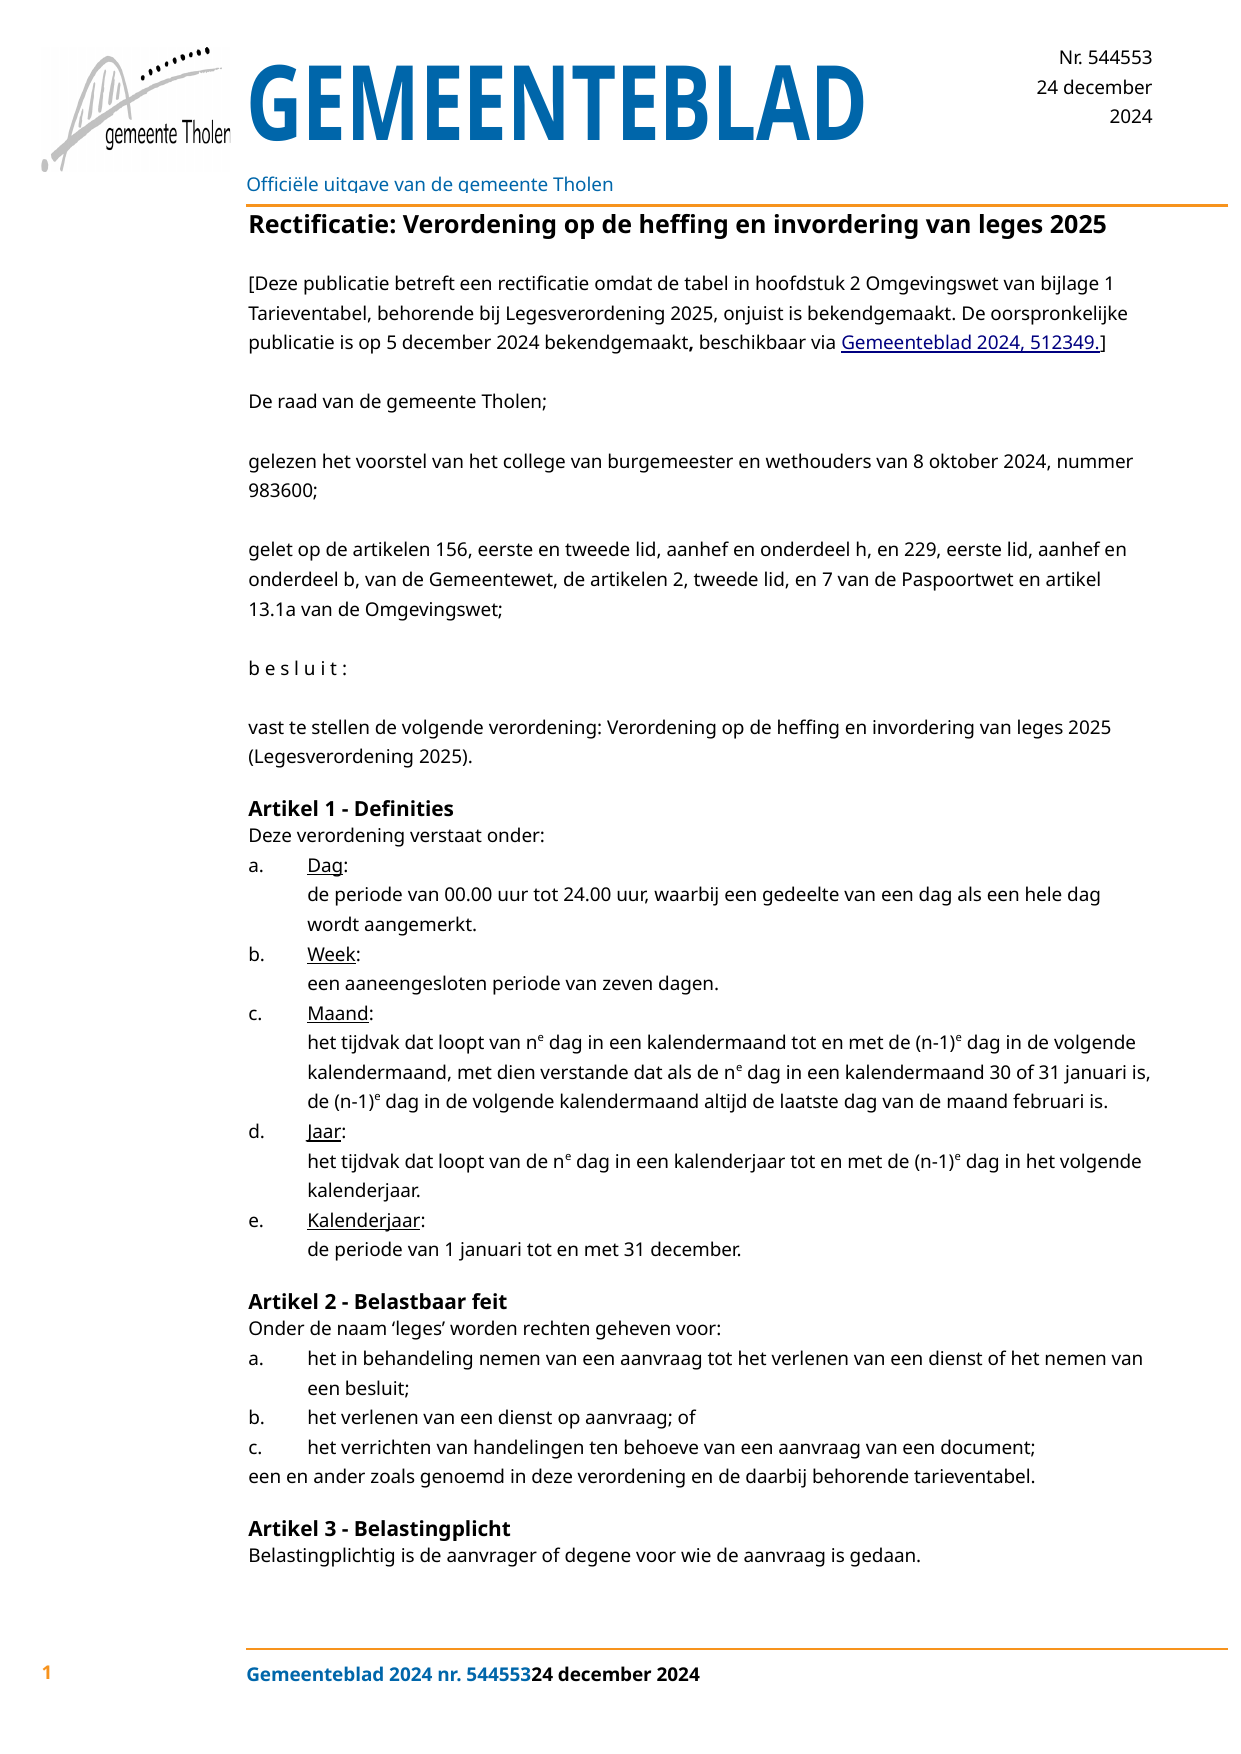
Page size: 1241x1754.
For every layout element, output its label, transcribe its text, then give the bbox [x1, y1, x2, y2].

list de periode van 00.00 uur tot 24.00 uur, waarbij een gedeelte van een dag als een hele dag wordt aangemerkt. [248, 882, 1152, 937]
list het verrichten van handelingen ten behoeve van een aanvraag van een document; [248, 1434, 1152, 1459]
text een en ander zoals genoemd in deze verordening en de daarbij behorende tarieventabel. [248, 1463, 1152, 1489]
text Artikel 2 - Belastbaar feit [248, 1287, 1152, 1316]
text Onder de naam ‘leges’ worden rechten geheven voor: [248, 1316, 1152, 1341]
text Deze verordening verstaat onder: [248, 822, 1152, 848]
list het tijdvak dat loopt van ne dag in een kalendermaand tot en met de (n-1)e dag in de volgende kalendermaand, met dien verstande dat als de ne dag in een kalendermaand 30 of 31 januari is, de (n-1)e dag in de volgende kalendermaand altijd de laatste dag van de maand februari is. [248, 1029, 1152, 1114]
text Artikel 3 - Belastingplicht [248, 1514, 1152, 1542]
text Rectificatie: Verordening op de heffing en invordering van leges 2025 [248, 207, 1152, 241]
picture [41, 47, 231, 172]
text Belastingplichtig is de aanvrager of degene voor wie de aanvraag is gedaan. [248, 1542, 1152, 1568]
list Week: [248, 941, 1152, 967]
list Kalenderjaar: [248, 1207, 1152, 1233]
text vast te stellen de volgende verordening: Verordening op de heffing en invordering van leges 2025 (Legesverordening 2025). [248, 714, 1152, 769]
list Dag: [248, 852, 1152, 878]
text gelezen het voorstel van het college van burgemeester en wethouders van 8 oktober 2024, nummer 983600; [248, 448, 1152, 503]
list de periode van 1 januari tot en met 31 december. [248, 1237, 1152, 1262]
list Jaar: [248, 1118, 1152, 1144]
text b e s l u i t : [248, 655, 1152, 681]
text [Deze publicatie betreft een rectificatie omdat de tabel in hoofdstuk 2 Omgevingswet van bijlage 1 Tarieventabel, behorende bij Legesverordening 2025, onjuist is bekendgemaakt. De oorspronkelijke publicatie is op 5 december 2024 bekendgemaakt, beschikbaar via Gemeenteblad 2024, 512349.] [248, 270, 1152, 355]
text De raad van de gemeente Tholen; [248, 389, 1152, 414]
text gelet op de artikelen 156, eerste en tweede lid, aanhef en onderdeel h, en 229, eerste lid, aanhef en onderdeel b, van de Gemeentewet, de artikelen 2, tweede lid, en 7 van de Paspoortwet en artikel 13.1a van de Omgevingswet; [248, 537, 1152, 621]
list een aaneengesloten periode van zeven dagen. [248, 970, 1152, 996]
list het verlenen van een dienst op aanvraag; of [248, 1404, 1152, 1430]
list het tijdvak dat loopt van de ne dag in een kalenderjaar tot en met de (n-1)e dag in het volgende kalenderjaar. [248, 1148, 1152, 1203]
text Artikel 1 - Definities [248, 794, 1152, 822]
list het in behandeling nemen van een aanvraag tot het verlenen van een dienst of het nemen van een besluit; [248, 1345, 1152, 1400]
list Maand: [248, 1000, 1152, 1026]
